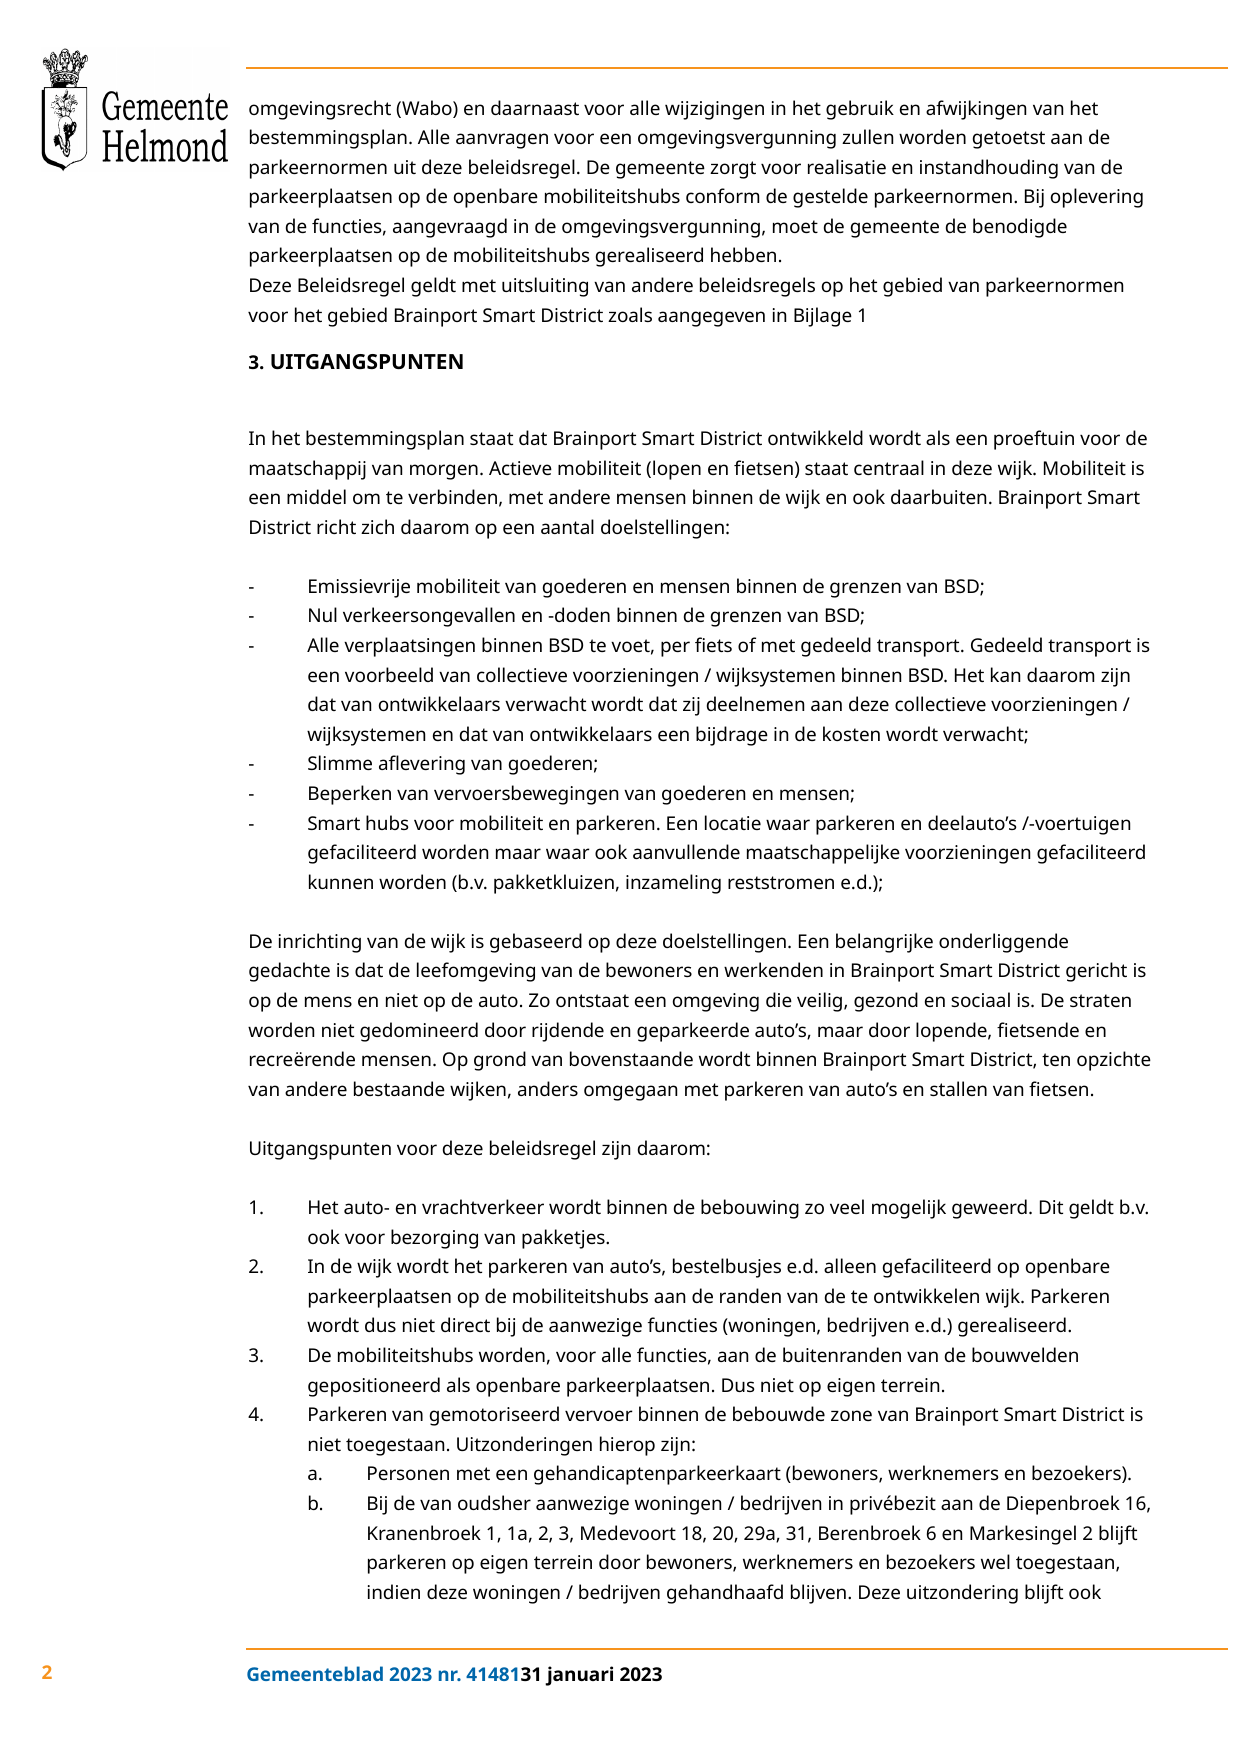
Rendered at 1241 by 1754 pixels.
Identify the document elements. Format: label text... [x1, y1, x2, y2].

text In het bestemmingsplan staat dat Brainport Smart District ontwikkeld wordt als een proeftuin voor de maatschappij van morgen. Actieve mobiliteit (lopen en fietsen) staat centraal in deze wijk. Mobiliteit is een middel om te verbinden, met andere mensen binnen de wijk en ook daarbuiten. Brainport Smart District richt zich daarom op een aantal doelstellingen: [248, 425, 1152, 540]
list Smart hubs voor mobiliteit en parkeren. Een locatie waar parkeren en deelauto’s /-voertuigen gefaciliteerd worden maar waar ook aanvullende maatschappelijke voorzieningen gefaciliteerd kunnen worden (b.v. pakketkluizen, inzameling reststromen e.d.); [248, 810, 1152, 895]
picture [41, 47, 231, 172]
list In de wijk wordt het parkeren van auto’s, bestelbusjes e.d. alleen gefaciliteerd op openbare parkeerplaatsen op de mobiliteitshubs aan de randen van de te ontwikkelen wijk. Parkeren wordt dus niet direct bij de aanwezige functies (woningen, bedrijven e.d.) gerealiseerd. [248, 1253, 1152, 1338]
list De mobiliteitshubs worden, voor alle functies, aan de buitenranden van de bouwvelden gepositioneerd als openbare parkeerplaatsen. Dus niet op eigen terrein. [248, 1342, 1152, 1398]
text De inrichting van de wijk is gebaseerd op deze doelstellingen. Een belangrijke onderliggende gedachte is dat de leefomgeving van de bewoners en werkenden in Brainport Smart District gericht is op de mens en niet op de auto. Zo ontstaat een omgeving die veilig, gezond en sociaal is. De straten worden niet gedomineerd door rijdende en geparkeerde auto’s, maar door lopende, fietsende en recreërende mensen. Op grond van bovenstaande wordt binnen Brainport Smart District, ten opzichte van andere bestaande wijken, anders omgegaan met parkeren van auto’s en stallen van fietsen. [248, 928, 1152, 1102]
text Uitgangspunten voor deze beleidsregel zijn daarom: [248, 1135, 1152, 1161]
list Slimme aflevering van goederen; [248, 751, 1152, 776]
list Parkeren van gemotoriseerd vervoer binnen de bebouwde zone van Brainport Smart District is niet toegestaan. Uitzonderingen hierop zijn: [248, 1401, 1152, 1457]
list Bij de van oudsher aanwezige woningen / bedrijven in privébezit aan de Diepenbroek 16, Kranenbroek 1, 1a, 2, 3, Medevoort 18, 20, 29a, 31, Berenbroek 6 en Markesingel 2 blijft parkeren op eigen terrein door bewoners, werknemers en bezoekers wel toegestaan, indien deze woningen / bedrijven gehandhaafd blijven. Deze uitzondering blijft ook [307, 1490, 1152, 1605]
text 3. UITGANGSPUNTEN [248, 347, 1152, 376]
text omgevingsrecht (Wabo) en daarnaast voor alle wijzigingen in het gebruik en afwijkingen van het bestemmingsplan. Alle aanvragen voor een omgevingsvergunning zullen worden getoetst aan de parkeernormen uit deze beleidsregel. De gemeente zorgt voor realisatie en instandhouding van de parkeerplaatsen op de openbare mobiliteitshubs conform de gestelde parkeernormen. Bij oplevering van de functies, aangevraagd in de omgevingsvergunning, moet de gemeente de benodigde parkeerplaatsen op de mobiliteitshubs gerealiseerd hebben. [248, 95, 1152, 268]
list Personen met een gehandicaptenparkeerkaart (bewoners, werknemers en bezoekers). [307, 1461, 1152, 1486]
text Deze Beleidsregel geldt met uitsluiting van andere beleidsregels op het gebied van parkeernormen voor het gebied Brainport Smart District zoals aangegeven in Bijlage 1 [248, 272, 1152, 328]
list Emissievrije mobiliteit van goederen en mensen binnen de grenzen van BSD; [248, 573, 1152, 599]
list Beperken van vervoersbewegingen van goederen en mensen; [248, 780, 1152, 806]
list Het auto- en vrachtverkeer wordt binnen de bebouwing zo veel mogelijk geweerd. Dit geldt b.v. ook voor bezorging van pakketjes. [248, 1194, 1152, 1250]
list Alle verplaatsingen binnen BSD te voet, per fiets of met gedeeld transport. Gedeeld transport is een voorbeeld van collectieve voorzieningen / wijksystemen binnen BSD. Het kan daarom zijn dat van ontwikkelaars verwacht wordt dat zij deelnemen aan deze collectieve voorzieningen / wijksystemen en dat van ontwikkelaars een bijdrage in de kosten wordt verwacht; [248, 632, 1152, 747]
list Nul verkeersongevallen en -doden binnen de grenzen van BSD; [248, 603, 1152, 628]
